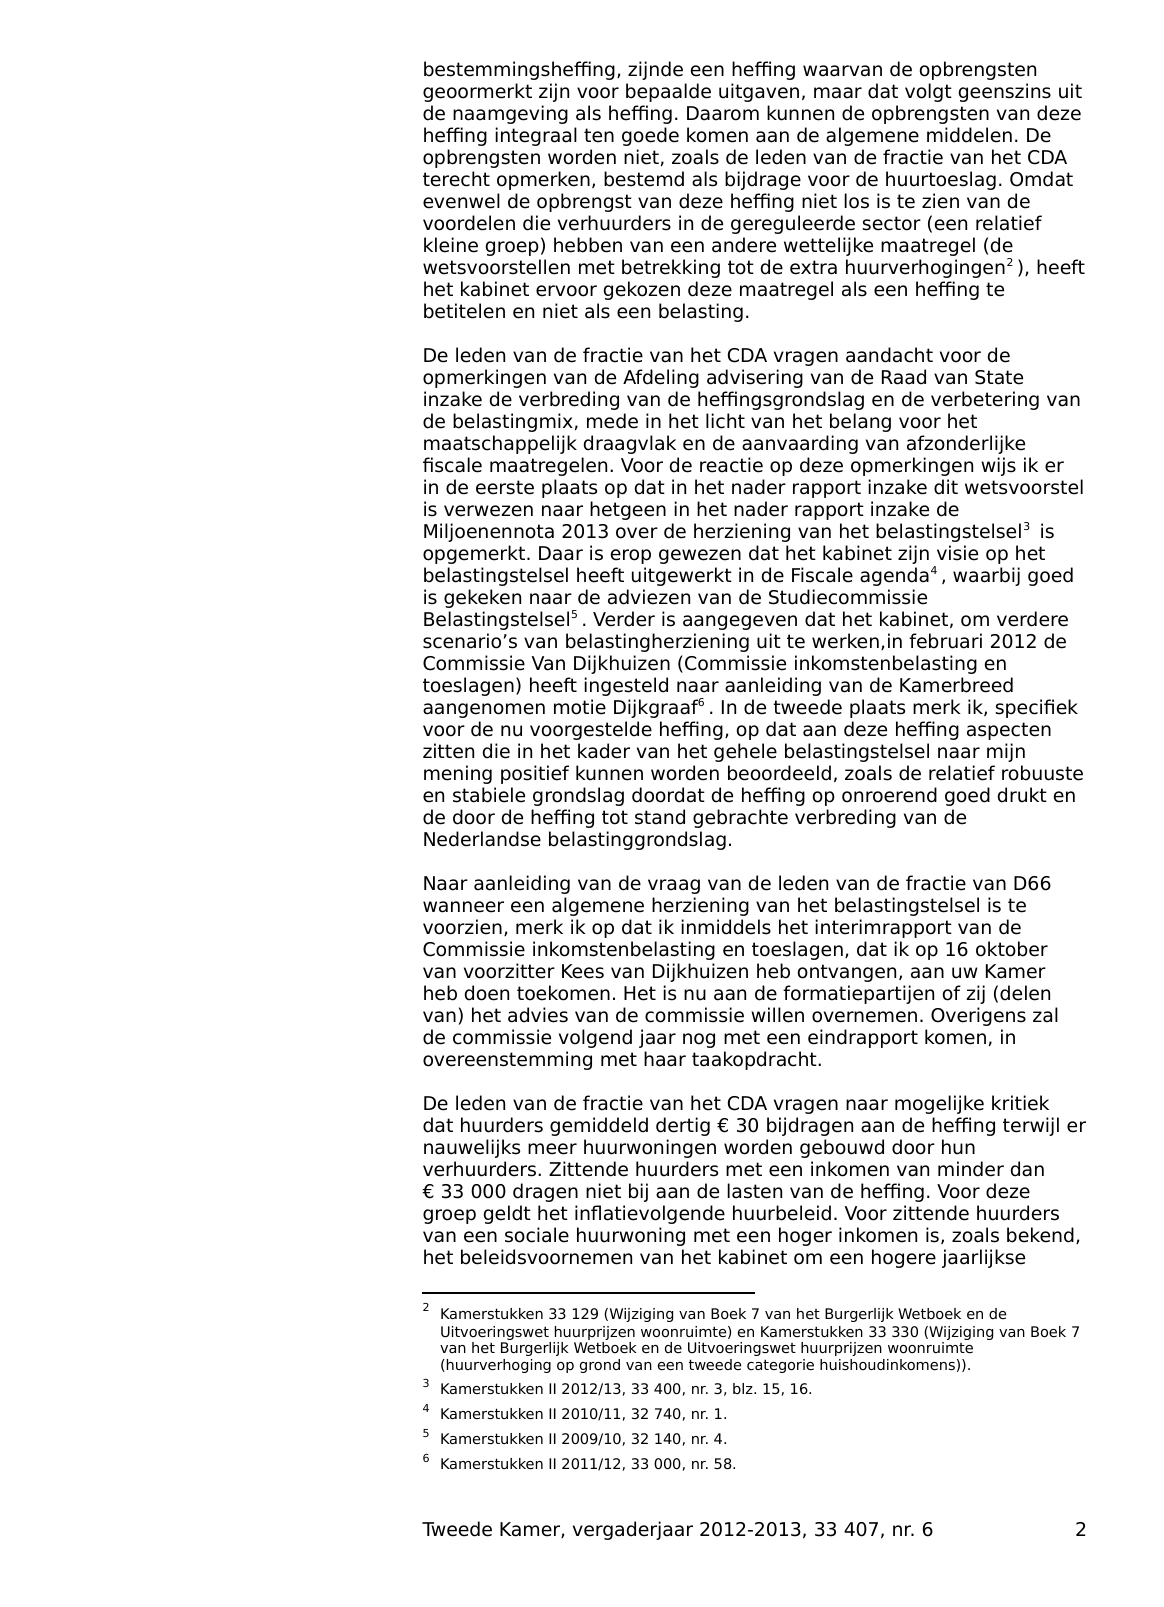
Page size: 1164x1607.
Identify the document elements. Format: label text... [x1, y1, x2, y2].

text Kamerstukken II 2011/12, 33 000, nr. 58. [422, 1452, 1087, 1474]
text Naar aanleiding van de vraag van de leden van de fractie van D66 wanneer een algemene herziening van het belastingstelsel is te voorzien, merk ik op dat ik inmiddels het interimrapport van de Commissie inkomstenbelasting en toeslagen, dat ik op 16 oktober van voorzitter Kees van Dijkhuizen heb ontvangen, aan uw Kamer heb doen toekomen. Het is nu aan de formatiepartijen of zij (delen van) het advies van de commissie willen overnemen. Overigens zal de commissie volgend jaar nog met een eindrapport komen, in overeenstemming met haar taakopdracht. [422, 873, 1087, 1071]
text bestemmingsheffing, zijnde een heffing waarvan de opbrengsten geoormerkt zijn voor bepaalde uitgaven, maar dat volgt geenszins uit de naamgeving als heffing. Daarom kunnen de opbrengsten van deze heffing integraal ten goede komen aan de algemene middelen. De opbrengsten worden niet, zoals de leden van de fractie van het CDA terecht opmerken, bestemd als bijdrage voor de huurtoeslag. Omdat evenwel de opbrengst van deze heffing niet los is te zien van de voordelen die verhuurders in de gereguleerde sector (een relatief kleine groep) hebben van een andere wettelijke maatregel (de wetsvoorstellen met betrekking tot de extra huurverhogingen), heeft het kabinet ervoor gekozen deze maatregel als een heffing te betitelen en niet als een belasting. [422, 59, 1087, 323]
text Kamerstukken II 2009/10, 32 140, nr. 4. [422, 1427, 1087, 1449]
text De leden van de fractie van het CDA vragen naar mogelijke kritiek dat huurders gemiddeld dertig € 30 bijdragen aan de heffing terwijl er nauwelijks meer huurwoningen worden gebouwd door hun verhuurders. Zittende huurders met een inkomen van minder dan € 33 000 dragen niet bij aan de lasten van de heffing. Voor deze groep geldt het inflatievolgende huurbeleid. Voor zittende huurders van een sociale huurwoning met een hoger inkomen is, zoals bekend, het beleidsvoornemen van het kabinet om een hogere jaarlijkse [422, 1093, 1087, 1268]
text Kamerstukken II 2010/11, 32 740, nr. 1. [422, 1402, 1087, 1424]
text Kamerstukken 33 129 (Wijziging van Boek 7 van het Burgerlijk Wetboek en de Uitvoeringswet huurprijzen woonruimte) en Kamerstukken 33 330 (Wijziging van Boek 7 van het Burgerlijk Wetboek en de Uitvoeringswet huurprijzen woonruimte (huurverhoging op grond van een tweede categorie huishoudinkomens)). [422, 1302, 1087, 1374]
text De leden van de fractie van het CDA vragen aandacht voor de opmerkingen van de Afdeling advisering van de Raad van State inzake de verbreding van de heffingsgrondslag en de verbetering van de belastingmix, mede in het licht van het belang voor het maatschappelijk draagvlak en de aanvaarding van afzonderlijke fiscale maatregelen. Voor de reactie op deze opmerkingen wijs ik er in de eerste plaats op dat in het nader rapport inzake dit wetsvoorstel is verwezen naar hetgeen in het nader rapport inzake de Miljoenennota 2013 over de herziening van het belastingstelsel is opgemerkt. Daar is erop gewezen dat het kabinet zijn visie op het belastingstelsel heeft uitgewerkt in de Fiscale agenda, waarbij goed is gekeken naar de adviezen van de Studiecommissie Belastingstelsel. Verder is aangegeven dat het kabinet, om verdere scenario’s van belastingherziening uit te werken,in februari 2012 de Commissie Van Dijkhuizen (Commissie inkomstenbelasting en toeslagen) heeft ingesteld naar aanleiding van de Kamerbreed aangenomen motie Dijkgraaf. In de tweede plaats merk ik, specifiek voor de nu voorgestelde heffing, op dat aan deze heffing aspecten zitten die in het kader van het gehele belastingstelsel naar mijn mening positief kunnen worden beoordeeld, zoals de relatief robuuste en stabiele grondslag doordat de heffing op onroerend goed drukt en de door de heffing tot stand gebrachte verbreding van de Nederlandse belastinggrondslag. [422, 345, 1087, 851]
text Kamerstukken II 2012/13, 33 400, nr. 3, blz. 15, 16. [422, 1377, 1087, 1399]
